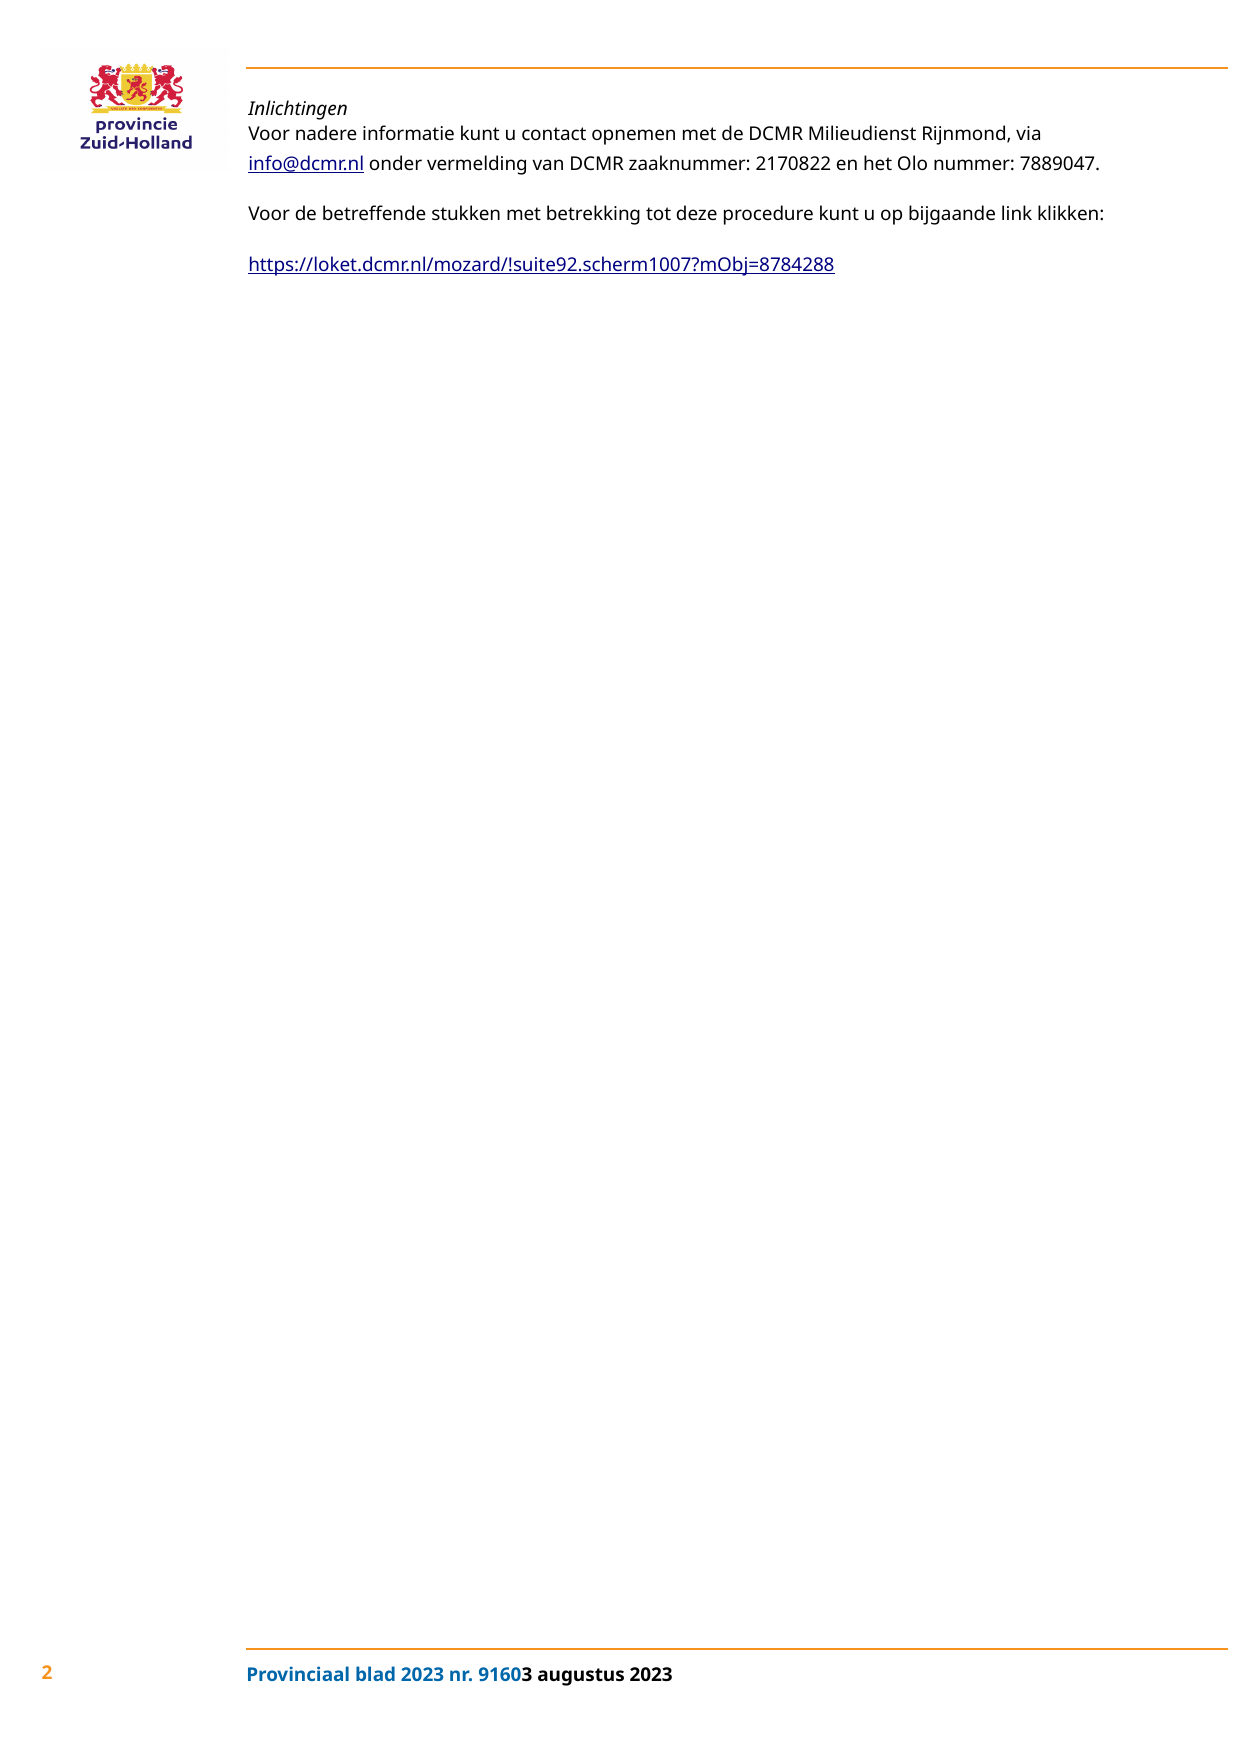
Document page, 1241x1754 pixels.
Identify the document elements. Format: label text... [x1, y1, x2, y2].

text https://loket.dcmr.nl/mozard/!suite92.scherm1007?mObj=8784288 [248, 251, 1152, 277]
text Voor de betreffende stukken met betrekking tot deze procedure kunt u op bijgaande link klikken: [248, 201, 1152, 226]
text Inlichtingen [248, 95, 1152, 121]
picture [41, 47, 231, 172]
text Voor nadere informatie kunt u contact opnemen met de DCMR Milieudienst Rijnmond, via info@dcmr.nl onder vermelding van DCMR zaaknummer: 2170822 en het Olo nummer: 7889047. [248, 121, 1152, 176]
